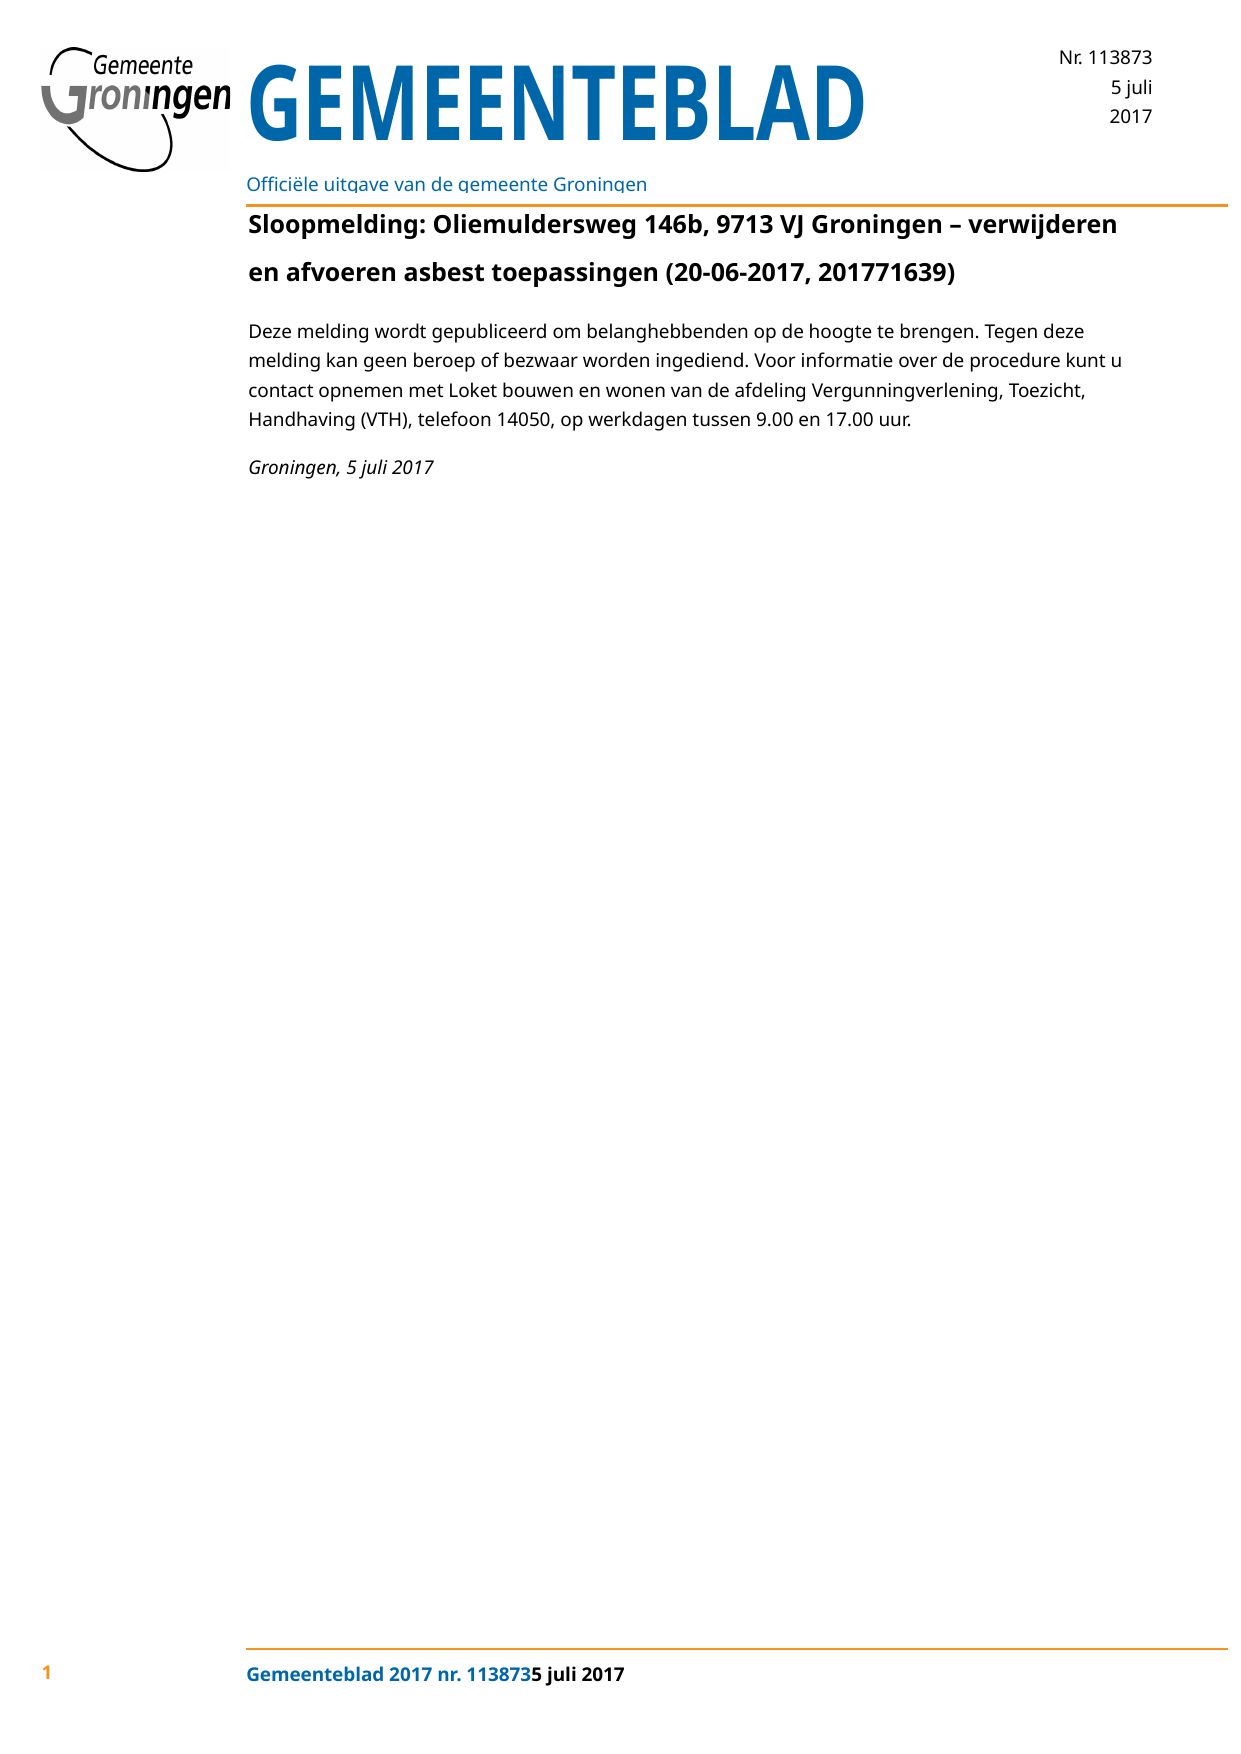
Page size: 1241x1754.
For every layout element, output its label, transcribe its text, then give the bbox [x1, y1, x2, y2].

text Deze melding wordt gepubliceerd om belanghebbenden op de hoogte te brengen. Tegen deze melding kan geen beroep of bezwaar worden ingediend. Voor informatie over de procedure kunt u contact opnemen met Loket bouwen en wonen van de afdeling Vergunningverlening, Toezicht, Handhaving (VTH), telefoon 14050, op werkdagen tussen 9.00 en 17.00 uur. [248, 318, 1152, 432]
picture [41, 47, 231, 172]
text Groningen, 5 juli 2017 [248, 454, 1152, 480]
text Sloopmelding: Oliemuldersweg 146b, 9713 VJ Groningen – verwijderen en afvoeren asbest toepassingen (20-06-2017, 201771639) [248, 207, 1152, 288]
